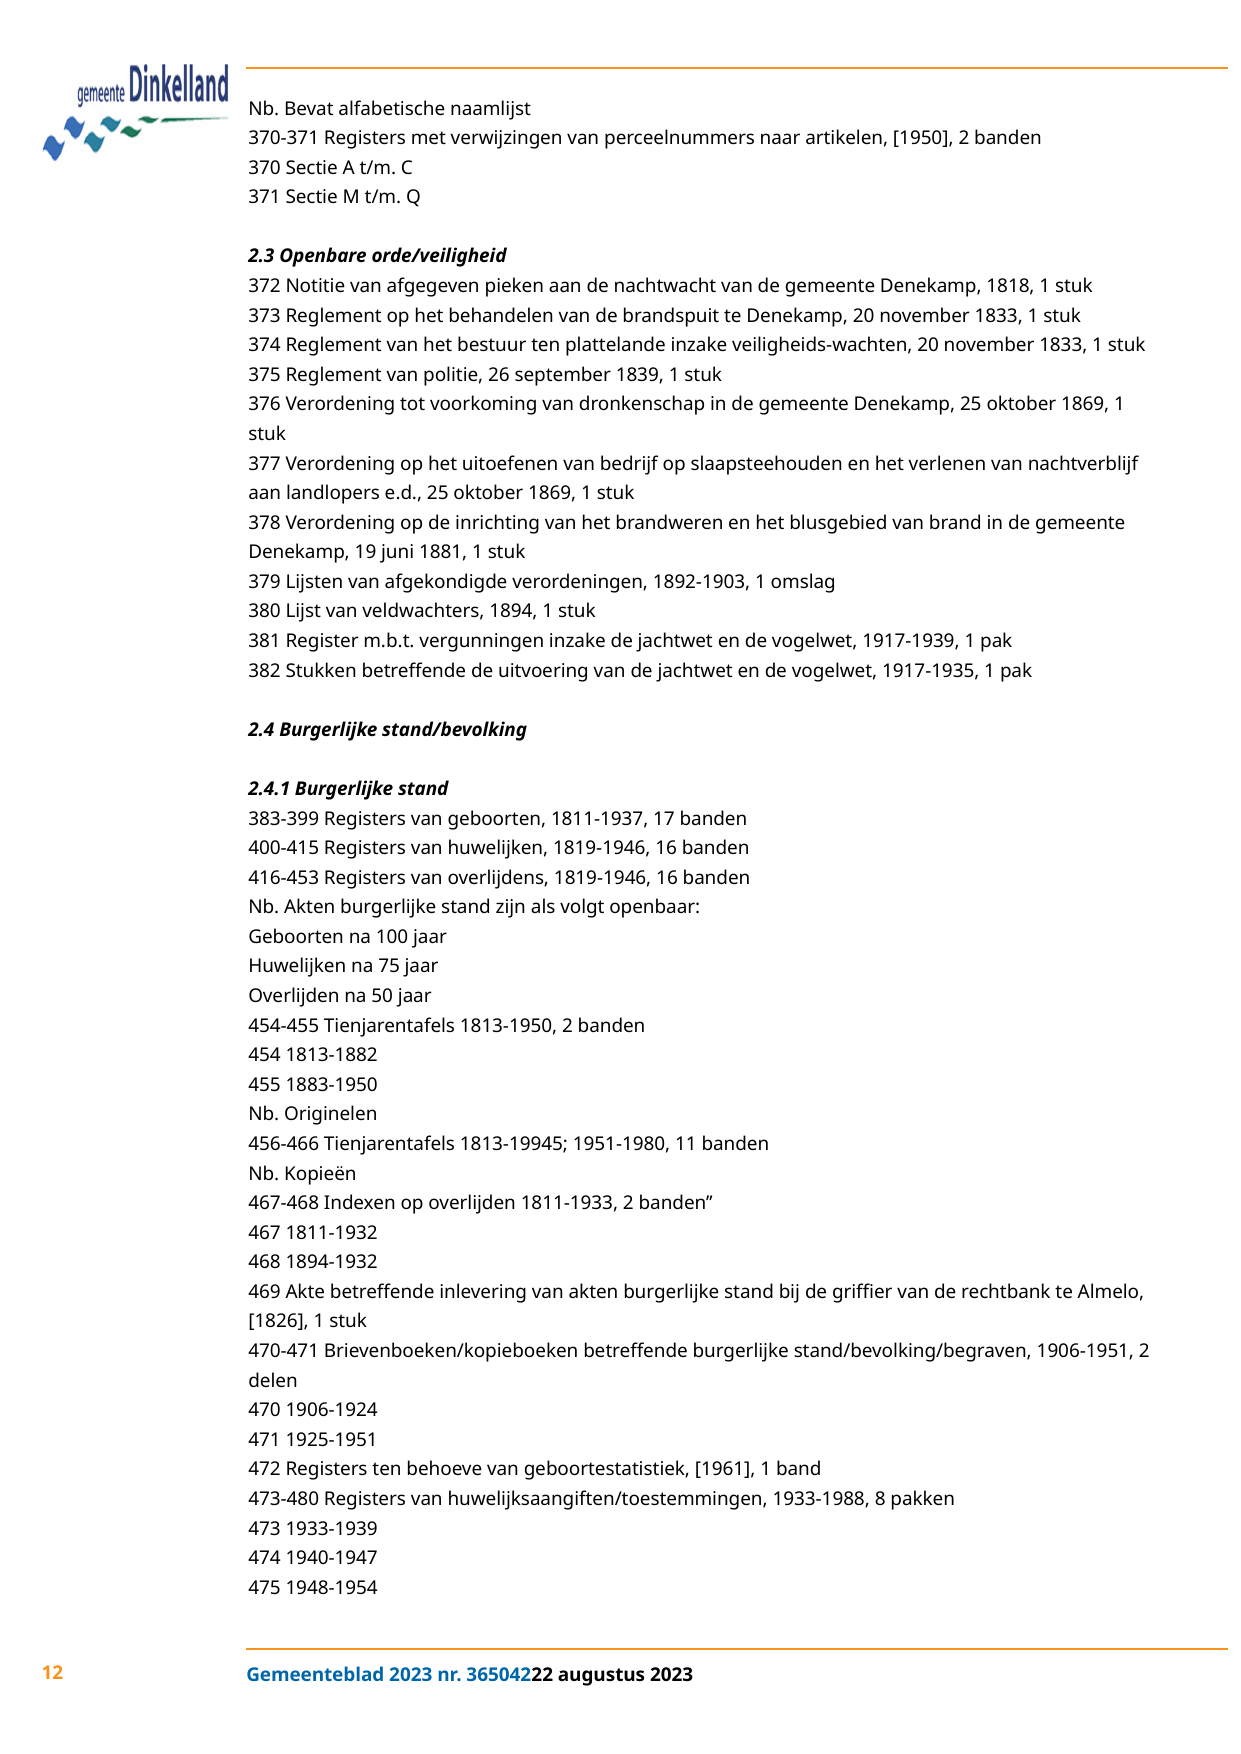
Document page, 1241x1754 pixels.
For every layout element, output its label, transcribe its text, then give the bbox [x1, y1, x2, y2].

text 370 Sectie A t/m. C [248, 154, 1152, 180]
text 380 Lijst van veldwachters, 1894, 1 stuk [248, 598, 1152, 623]
text 470 1906-1924 [248, 1396, 1152, 1422]
text 454 1813-1882 [248, 1041, 1152, 1067]
text 473-480 Registers van huwelijksaangiften/toestemmingen, 1933-1988, 8 pakken [248, 1485, 1152, 1511]
text Nb. Kopieën [248, 1160, 1152, 1186]
text 469 Akte betreffende inlevering van akten burgerlijke stand bij de griffier van de rechtbank te Almelo, [1826], 1 stuk [248, 1278, 1152, 1333]
text 474 1940-1947 [248, 1544, 1152, 1570]
text Nb. Akten burgerlijke stand zijn als volgt openbaar: [248, 893, 1152, 919]
text Overlijden na 50 jaar [248, 982, 1152, 1008]
text 400-415 Registers van huwelijken, 1819-1946, 16 banden [248, 834, 1152, 860]
text 470-471 Brievenboeken/kopieboeken betreffende burgerlijke stand/bevolking/begraven, 1906-1951, 2 delen [248, 1337, 1152, 1393]
text 379 Lijsten van afgekondigde verordeningen, 1892-1903, 1 omslag [248, 568, 1152, 594]
text 2.4.1 Burgerlijke stand [248, 775, 1152, 801]
text Nb. Bevat alfabetische naamlijst [248, 95, 1152, 121]
text 454-455 Tienjarentafels 1813-1950, 2 banden [248, 1012, 1152, 1038]
text Geboorten na 100 jaar [248, 923, 1152, 949]
text 372 Notitie van afgegeven pieken aan de nachtwacht van de gemeente Denekamp, 1818, 1 stuk [248, 272, 1152, 298]
text 467-468 Indexen op overlijden 1811-1933, 2 banden’’ [248, 1189, 1152, 1215]
text 416-453 Registers van overlijdens, 1819-1946, 16 banden [248, 864, 1152, 890]
text 456-466 Tienjarentafels 1813-19945; 1951-1980, 11 banden [248, 1130, 1152, 1156]
text 2.4 Burgerlijke stand/bevolking [248, 716, 1152, 742]
text 455 1883-1950 [248, 1071, 1152, 1097]
text 471 1925-1951 [248, 1426, 1152, 1452]
text 472 Registers ten behoeve van geboortestatistiek, [1961], 1 band [248, 1456, 1152, 1481]
text 468 1894-1932 [248, 1248, 1152, 1274]
text Nb. Originelen [248, 1101, 1152, 1126]
text 373 Reglement op het behandelen van de brandspuit te Denekamp, 20 november 1833, 1 stuk [248, 302, 1152, 328]
text 381 Register m.b.t. vergunningen inzake de jachtwet en de vogelwet, 1917-1939, 1 pak [248, 627, 1152, 653]
text 473 1933-1939 [248, 1515, 1152, 1541]
text 383-399 Registers van geboorten, 1811-1937, 17 banden [248, 805, 1152, 831]
text 2.3 Openbare orde/veiligheid [248, 243, 1152, 268]
text 374 Reglement van het bestuur ten plattelande inzake veiligheids-wachten, 20 november 1833, 1 stuk [248, 331, 1152, 357]
text 375 Reglement van politie, 26 september 1839, 1 stuk [248, 361, 1152, 387]
text 382 Stukken betreffende de uitvoering van de jachtwet en de vogelwet, 1917-1935, 1 pak [248, 657, 1152, 683]
picture [41, 47, 231, 172]
text 467 1811-1932 [248, 1219, 1152, 1245]
text 370-371 Registers met verwijzingen van perceelnummers naar artikelen, [1950], 2 banden [248, 124, 1152, 150]
text 376 Verordening tot voorkoming van dronkenschap in de gemeente Denekamp, 25 oktober 1869, 1 stuk [248, 391, 1152, 446]
text 371 Sectie M t/m. Q [248, 183, 1152, 209]
text Huwelijken na 75 jaar [248, 953, 1152, 978]
text 475 1948-1954 [248, 1574, 1152, 1600]
text 377 Verordening op het uitoefenen van bedrijf op slaapsteehouden en het verlenen van nachtverblijf aan landlopers e.d., 25 oktober 1869, 1 stuk [248, 450, 1152, 505]
text 378 Verordening op de inrichting van het brandweren en het blusgebied van brand in de gemeente Denekamp, 19 juni 1881, 1 stuk [248, 509, 1152, 564]
